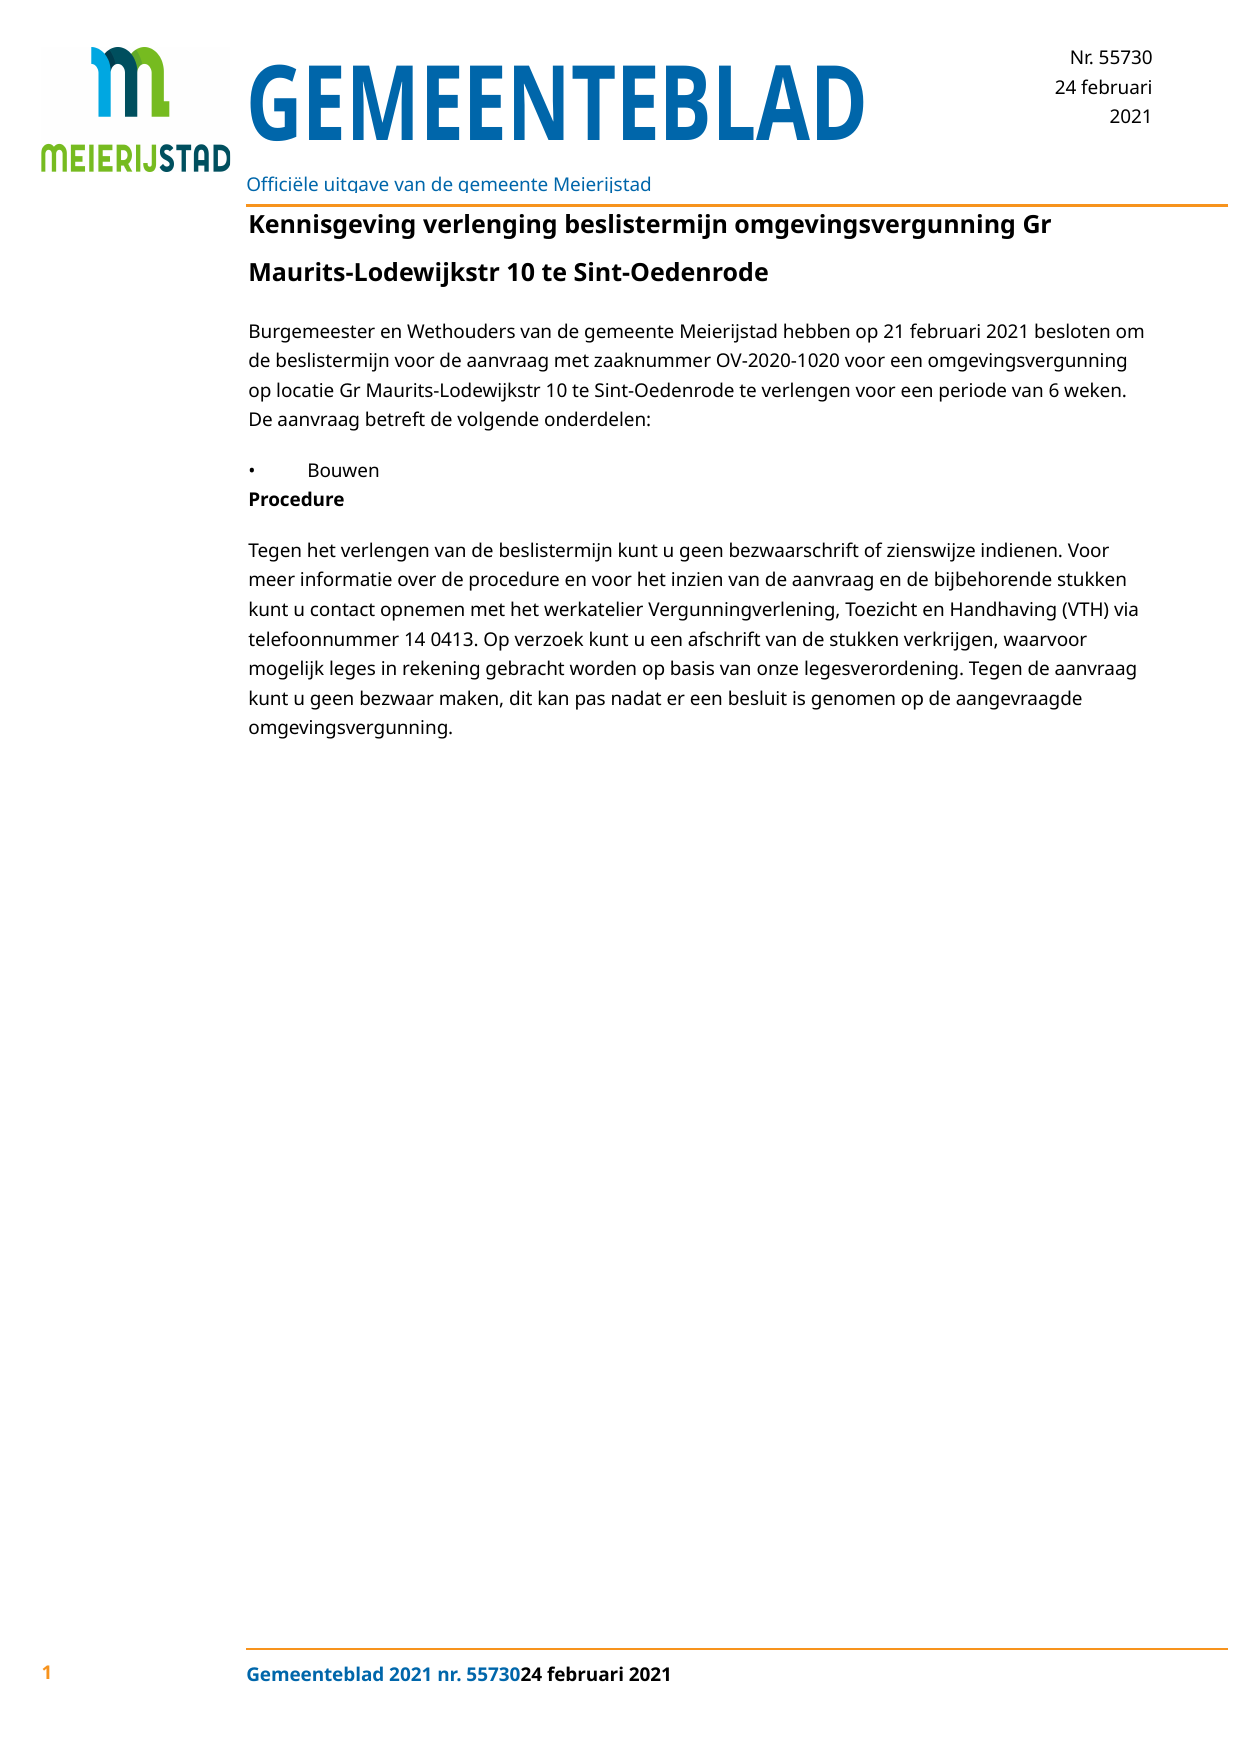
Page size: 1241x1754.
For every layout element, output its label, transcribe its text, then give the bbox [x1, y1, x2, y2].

text Kennisgeving verlenging beslistermijn omgevingsvergunning Gr Maurits-Lodewijkstr 10 te Sint-Oedenrode [248, 207, 1152, 288]
list Bouwen [248, 457, 1152, 483]
picture [41, 47, 231, 172]
text Burgemeester en Wethouders van de gemeente Meierijstad hebben op 21 februari 2021 besloten om de beslistermijn voor de aanvraag met zaaknummer OV-2020-1020 voor een omgevingsvergunning op locatie Gr Maurits-Lodewijkstr 10 te Sint-Oedenrode te verlengen voor een periode van 6 weken. De aanvraag betreft de volgende onderdelen: [248, 318, 1152, 432]
text Procedure [248, 487, 1152, 512]
text Tegen het verlengen van de beslistermijn kunt u geen bezwaarschrift of zienswijze indienen. Voor meer informatie over de procedure en voor het inzien van de aanvraag en de bijbehorende stukken kunt u contact opnemen met het werkatelier Vergunningverlening, Toezicht en Handhaving (VTH) via telefoonnummer 14 0413. Op verzoek kunt u een afschrift van de stukken verkrijgen, waarvoor mogelijk leges in rekening gebracht worden op basis van onze legesverordening. Tegen de aanvraag kunt u geen bezwaar maken, dit kan pas nadat er een besluit is genomen op de aangevraagde omgevingsvergunning. [248, 537, 1152, 740]
